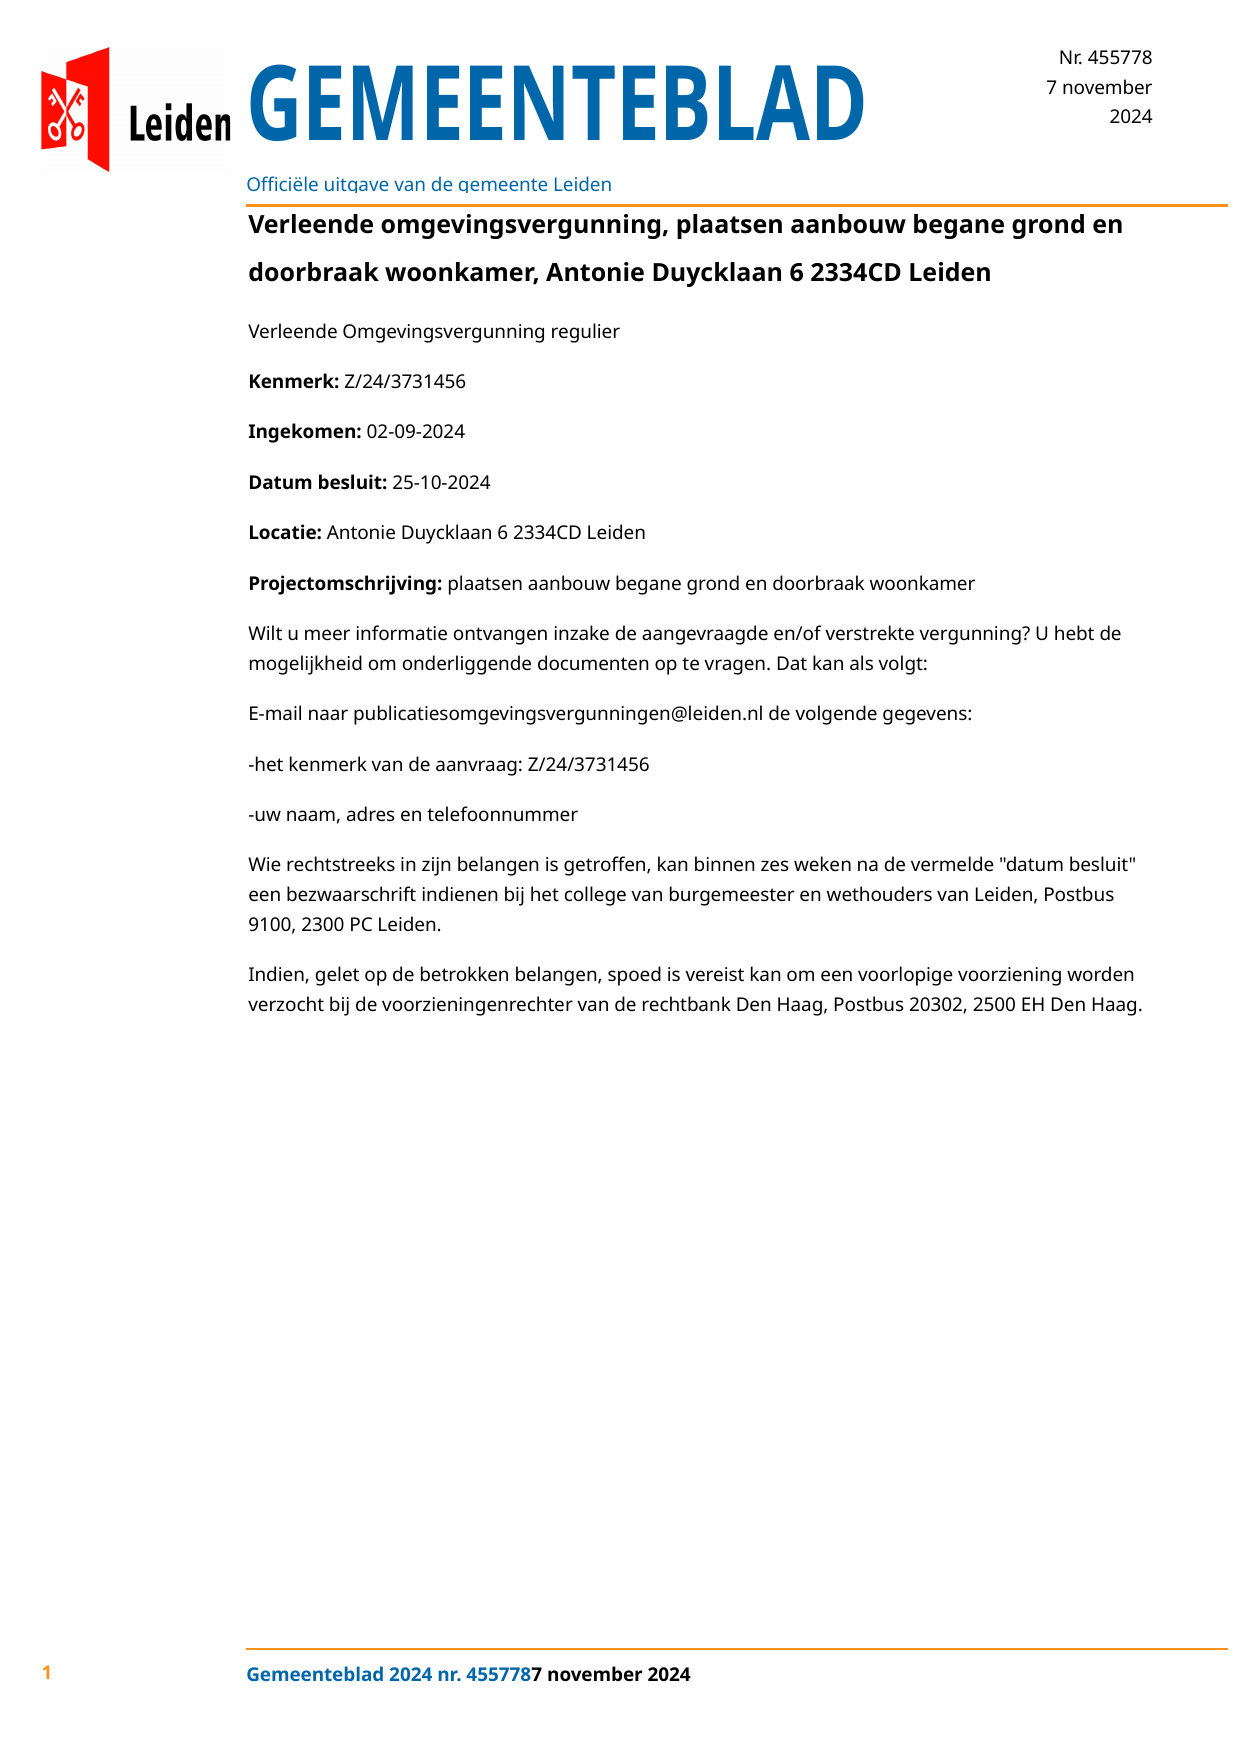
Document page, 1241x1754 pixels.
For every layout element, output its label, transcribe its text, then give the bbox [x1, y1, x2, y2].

text E-mail naar publicatiesomgevingsvergunningen@leiden.nl de volgende gegevens: [248, 700, 1152, 726]
text Datum besluit: 25-10-2024 [248, 469, 1152, 495]
text Verleende Omgevingsvergunning regulier [248, 318, 1152, 344]
text Projectomschrijving: plaatsen aanbouw begane grond en doorbraak woonkamer [248, 570, 1152, 596]
text Verleende omgevingsvergunning, plaatsen aanbouw begane grond en doorbraak woonkamer, Antonie Duycklaan 6 2334CD Leiden [248, 207, 1152, 288]
text Wilt u meer informatie ontvangen inzake de aangevraagde en/of verstrekte vergunning? U hebt de mogelijkheid om onderliggende documenten op te vragen. Dat kan als volgt: [248, 620, 1152, 676]
text Indien, gelet op de betrokken belangen, spoed is vereist kan om een voorlopige voorziening worden verzocht bij de voorzieningenrechter van de rechtbank Den Haag, Postbus 20302, 2500 EH Den Haag. [248, 961, 1152, 1017]
text -uw naam, adres en telefoonnummer [248, 801, 1152, 827]
text Wie rechtstreeks in zijn belangen is getroffen, kan binnen zes weken na de vermelde "datum besluit" een bezwaarschrift indienen bij het college van burgemeester en wethouders van Leiden, Postbus 9100, 2300 PC Leiden. [248, 852, 1152, 937]
text Kenmerk: Z/24/3731456 [248, 368, 1152, 394]
text -het kenmerk van de aanvraag: Z/24/3731456 [248, 751, 1152, 777]
text Locatie: Antonie Duycklaan 6 2334CD Leiden [248, 519, 1152, 545]
picture [41, 47, 231, 172]
text Ingekomen: 02-09-2024 [248, 419, 1152, 444]
